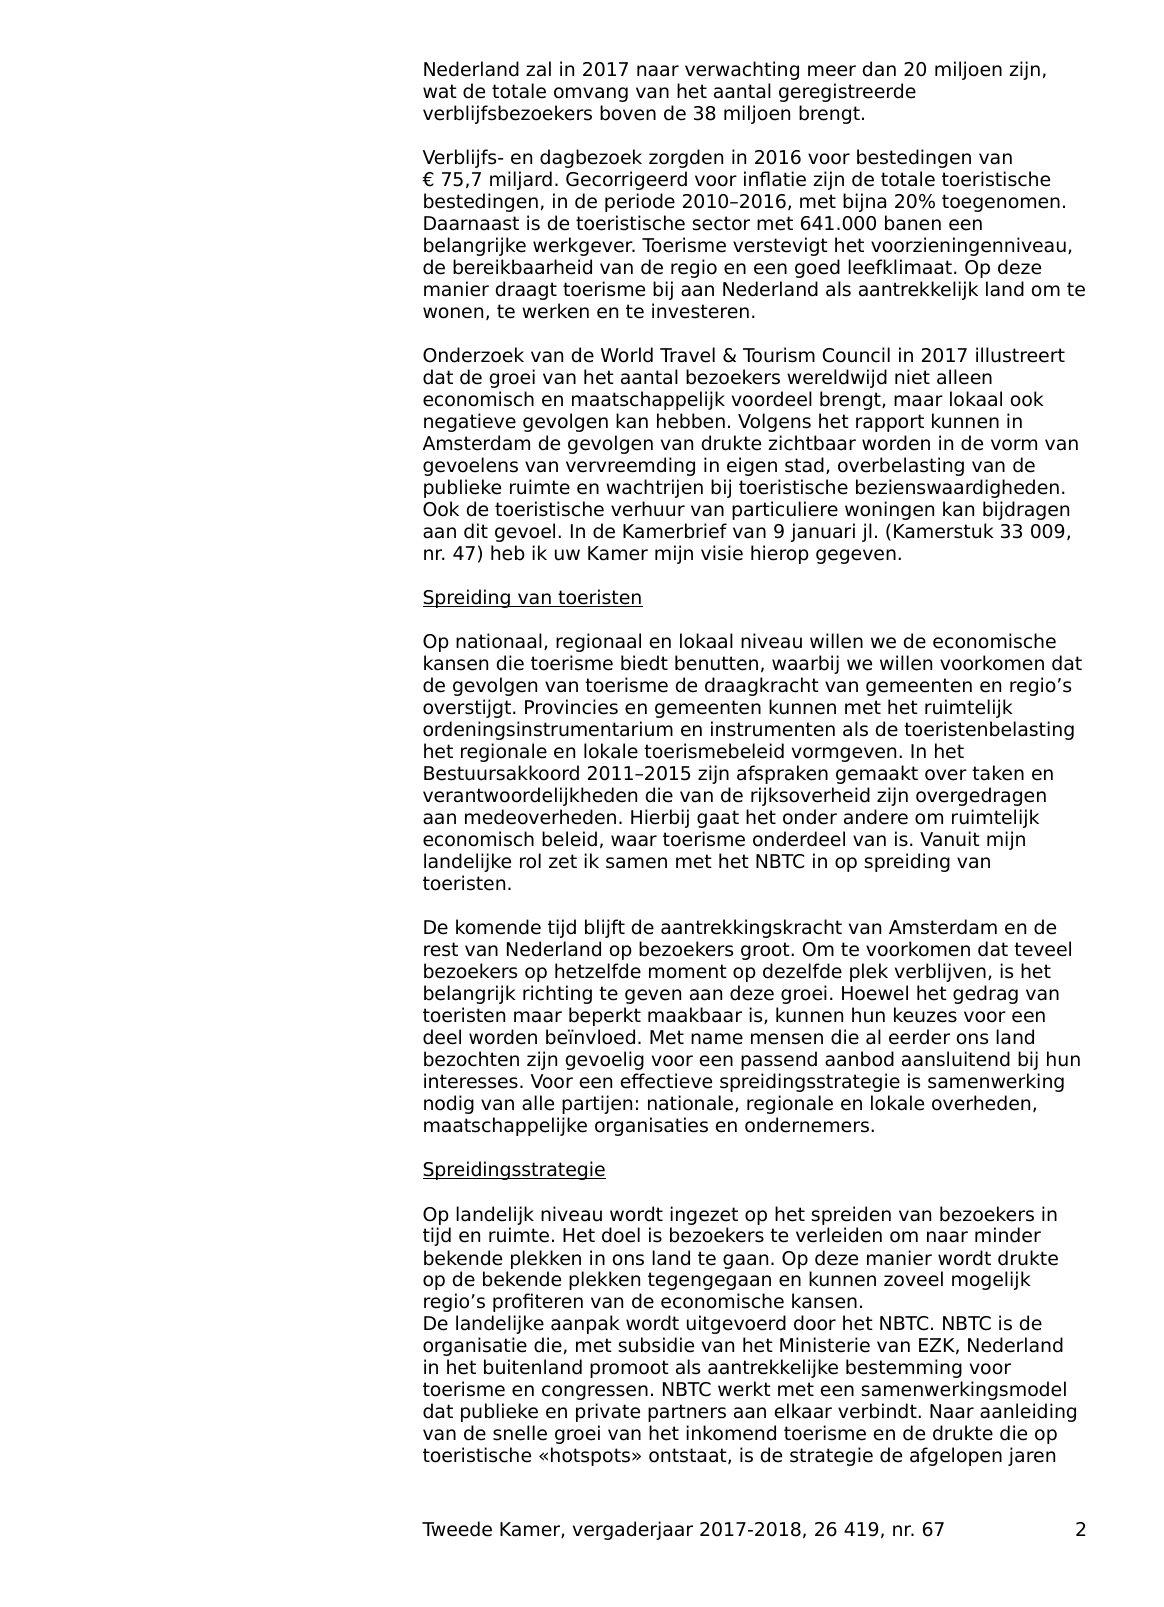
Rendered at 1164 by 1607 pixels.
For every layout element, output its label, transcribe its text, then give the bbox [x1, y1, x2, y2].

subtitle Spreidingsstrategie [422, 1159, 1087, 1181]
text Nederland zal in 2017 naar verwachting meer dan 20 miljoen zijn, wat de totale omvang van het aantal geregistreerde verblijfsbezoekers boven de 38 miljoen brengt. [422, 59, 1087, 125]
text De komende tijd blijft de aantrekkingskracht van Amsterdam en de rest van Nederland op bezoekers groot. Om te voorkomen dat teveel bezoekers op hetzelfde moment op dezelfde plek verblijven, is het belangrijk richting te geven aan deze groei. Hoewel het gedrag van toeristen maar beperkt maakbaar is, kunnen hun keuzes voor een deel worden beïnvloed. Met name mensen die al eerder ons land bezochten zijn gevoelig voor een passend aanbod aansluitend bij hun interesses. Voor een effectieve spreidingsstrategie is samenwerking nodig van alle partijen: nationale, regionale en lokale overheden, maatschappelijke organisaties en ondernemers. [422, 917, 1087, 1137]
text Verblijfs- en dagbezoek zorgden in 2016 voor bestedingen van € 75,7 miljard. Gecorrigeerd voor inflatie zijn de totale toeristische bestedingen, in de periode 2010–2016, met bijna 20% toegenomen. Daarnaast is de toeristische sector met 641.000 banen een belangrijke werkgever. Toerisme verstevigt het voorzieningenniveau, de bereikbaarheid van de regio en een goed leefklimaat. Op deze manier draagt toerisme bij aan Nederland als aantrekkelijk land om te wonen, te werken en te investeren. [422, 147, 1087, 323]
text Op landelijk niveau wordt ingezet op het spreiden van bezoekers in tijd en ruimte. Het doel is bezoekers te verleiden om naar minder bekende plekken in ons land te gaan. Op deze manier wordt drukte op de bekende plekken tegengegaan en kunnen zoveel mogelijk regio’s profiteren van de economische kansen. [422, 1203, 1087, 1313]
text Op nationaal, regionaal en lokaal niveau willen we de economische kansen die toerisme biedt benutten, waarbij we willen voorkomen dat de gevolgen van toerisme de draagkracht van gemeenten en regio’s overstijgt. Provincies en gemeenten kunnen met het ruimtelijk ordeningsinstrumentarium en instrumenten als de toeristenbelasting het regionale en lokale toerismebeleid vormgeven. In het Bestuursakkoord 2011–2015 zijn afspraken gemaakt over taken en verantwoordelijkheden die van de rijksoverheid zijn overgedragen aan medeoverheden. Hierbij gaat het onder andere om ruimtelijk economisch beleid, waar toerisme onderdeel van is. Vanuit mijn landelijke rol zet ik samen met het NBTC in op spreiding van toeristen. [422, 631, 1087, 895]
text De landelijke aanpak wordt uitgevoerd door het NBTC. NBTC is de organisatie die, met subsidie van het Ministerie van EZK, Nederland in het buitenland promoot als aantrekkelijke bestemming voor toerisme en congressen. NBTC werkt met een samenwerkingsmodel dat publieke en private partners aan elkaar verbindt. Naar aanleiding van de snelle groei van het inkomend toerisme en de drukte die op toeristische «hotspots» ontstaat, is de strategie de afgelopen jaren [422, 1313, 1087, 1467]
text Onderzoek van de World Travel & Tourism Council in 2017 illustreert dat de groei van het aantal bezoekers wereldwijd niet alleen economisch en maatschappelijk voordeel brengt, maar lokaal ook negatieve gevolgen kan hebben. Volgens het rapport kunnen in Amsterdam de gevolgen van drukte zichtbaar worden in de vorm van gevoelens van vervreemding in eigen stad, overbelasting van de publieke ruimte en wachtrijen bij toeristische bezienswaardigheden. Ook de toeristische verhuur van particuliere woningen kan bijdragen aan dit gevoel. In de Kamerbrief van 9 januari jl. (Kamerstuk 33 009, nr. 47) heb ik uw Kamer mijn visie hierop gegeven. [422, 345, 1087, 565]
subtitle Spreiding van toeristen [422, 587, 1087, 609]
